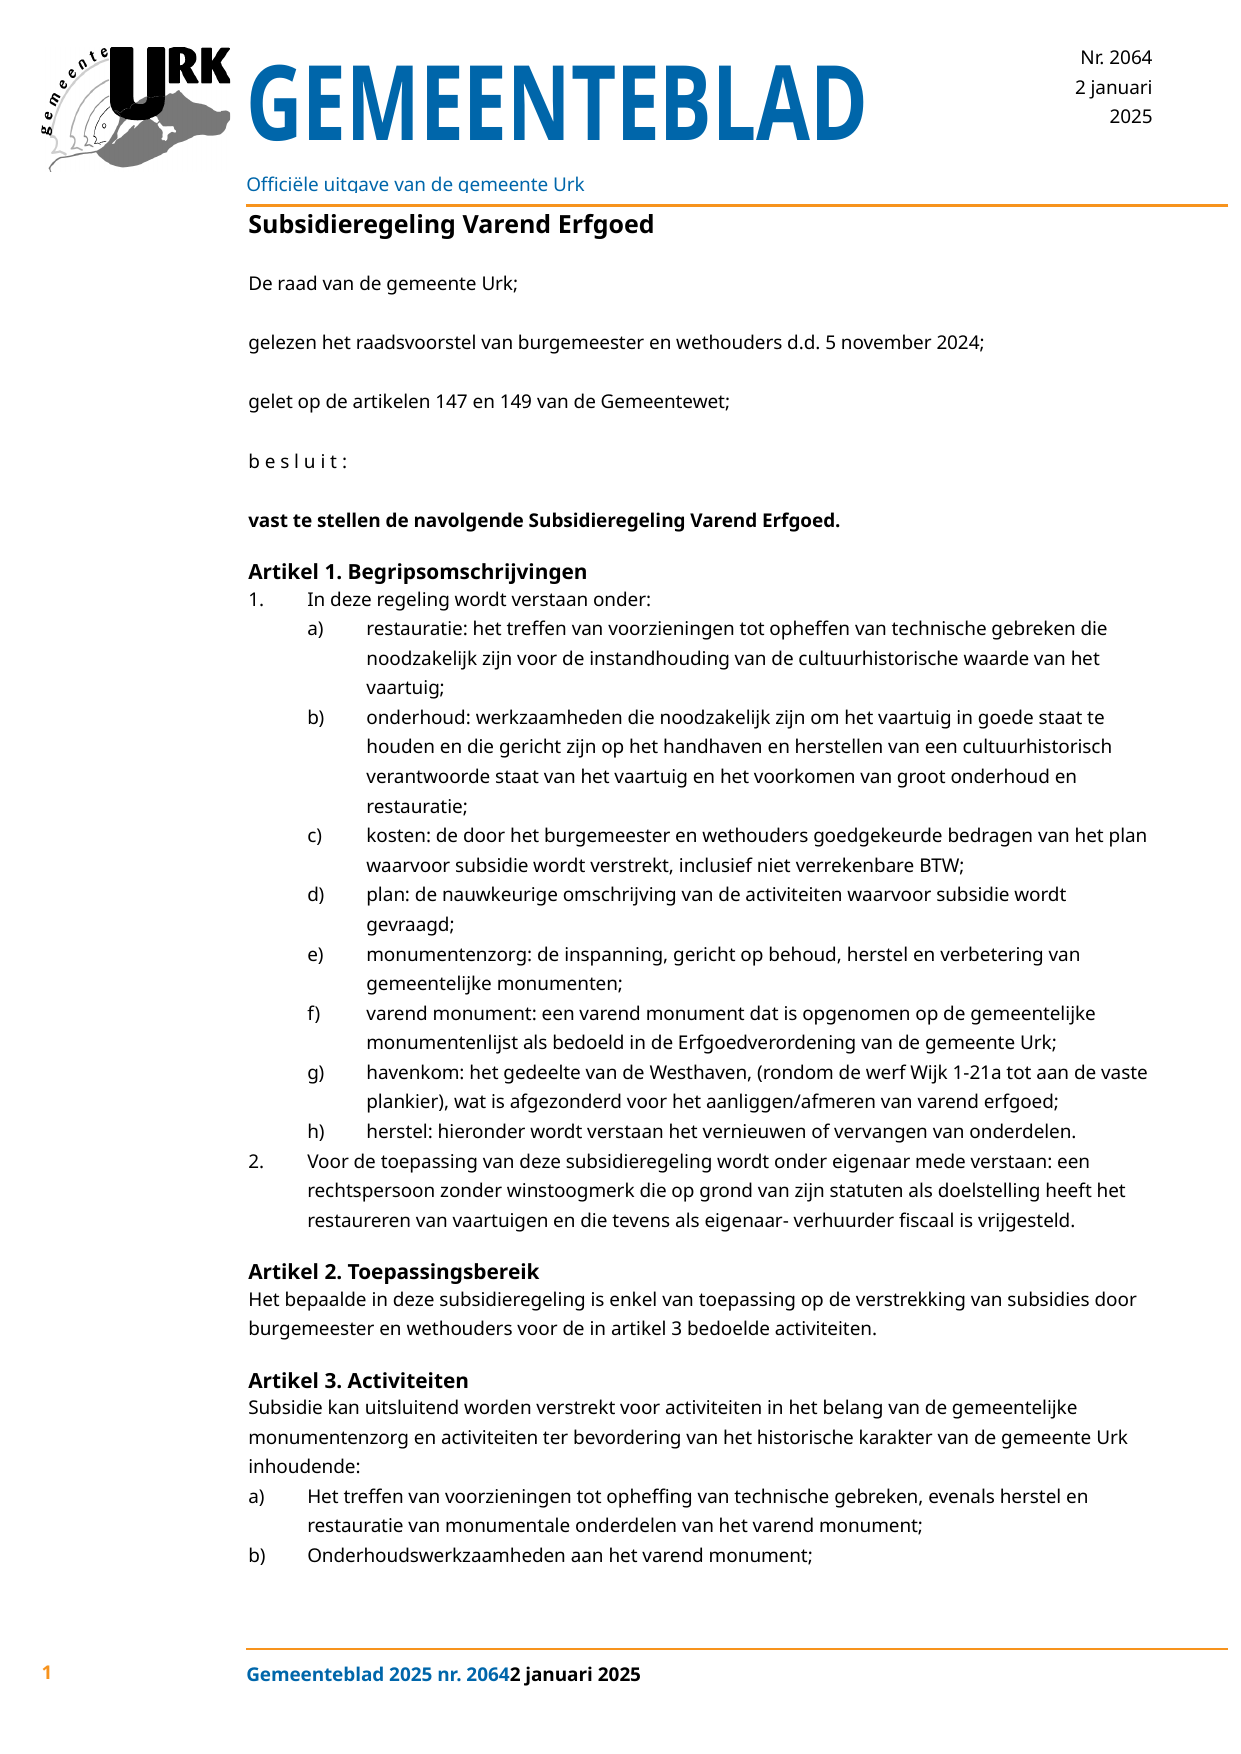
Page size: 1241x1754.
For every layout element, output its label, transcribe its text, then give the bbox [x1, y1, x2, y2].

list In deze regeling wordt verstaan onder: [248, 586, 1152, 612]
list havenkom: het gedeelte van de Westhaven, (rondom de werf Wijk 1-21a tot aan de vaste plankier), wat is afgezonderd voor het aanliggen/afmeren van varend erfgoed; [307, 1059, 1152, 1114]
list monumentenzorg: de inspanning, gericht op behoud, herstel en verbetering van gemeentelijke monumenten; [307, 941, 1152, 996]
text Het bepaalde in deze subsidieregeling is enkel van toepassing op de verstrekking van subsidies door burgemeester en wethouders voor de in artikel 3 bedoelde activiteiten. [248, 1286, 1152, 1341]
list Voor de toepassing van deze subsidieregeling wordt onder eigenaar mede verstaan: een rechtspersoon zonder winstoogmerk die op grond van zijn statuten als doelstelling heeft het restaureren van vaartuigen en die tevens als eigenaar- verhuurder fiscaal is vrijgesteld. [248, 1148, 1152, 1233]
text b e s l u i t : [248, 448, 1152, 473]
text Artikel 2. Toepassingsbereik [248, 1257, 1152, 1286]
list Het treffen van voorzieningen tot opheffing van technische gebreken, evenals herstel en restauratie van monumentale onderdelen van het varend monument; [248, 1483, 1152, 1538]
list Onderhoudswerkzaamheden aan het varend monument; [248, 1542, 1152, 1568]
text Artikel 3. Activiteiten [248, 1366, 1152, 1394]
list herstel: hieronder wordt verstaan het vernieuwen of vervangen van onderdelen. [307, 1118, 1152, 1144]
picture [41, 47, 231, 172]
list varend monument: een varend monument dat is opgenomen op de gemeentelijke monumentenlijst als bedoeld in de Erfgoedverordening van de gemeente Urk; [307, 1000, 1152, 1055]
list kosten: de door het burgemeester en wethouders goedgekeurde bedragen van het plan waarvoor subsidie wordt verstrekt, inclusief niet verrekenbare BTW; [307, 822, 1152, 878]
text gelezen het raadsvoorstel van burgemeester en wethouders d.d. 5 november 2024; [248, 329, 1152, 355]
text vast te stellen de navolgende Subsidieregeling Varend Erfgoed. [248, 507, 1152, 533]
list restauratie: het treffen van voorzieningen tot opheffen van technische gebreken die noodzakelijk zijn voor de instandhouding van de cultuurhistorische waarde van het vaartuig; [307, 615, 1152, 700]
list plan: de nauwkeurige omschrijving van de activiteiten waarvoor subsidie wordt gevraagd; [307, 882, 1152, 937]
text Subsidie kan uitsluitend worden verstrekt voor activiteiten in het belang van de gemeentelijke monumentenzorg en activiteiten ter bevordering van het historische karakter van de gemeente Urk inhoudende: [248, 1394, 1152, 1479]
list onderhoud: werkzaamheden die noodzakelijk zijn om het vaartuig in goede staat te houden en die gericht zijn op het handhaven en herstellen van een cultuurhistorisch verantwoorde staat van het vaartuig en het voorkomen van groot onderhoud en restauratie; [307, 704, 1152, 819]
text Subsidieregeling Varend Erfgoed [248, 207, 1152, 241]
text De raad van de gemeente Urk; [248, 270, 1152, 296]
text Artikel 1. Begripsomschrijvingen [248, 557, 1152, 586]
text gelet op de artikelen 147 en 149 van de Gemeentewet; [248, 389, 1152, 414]
